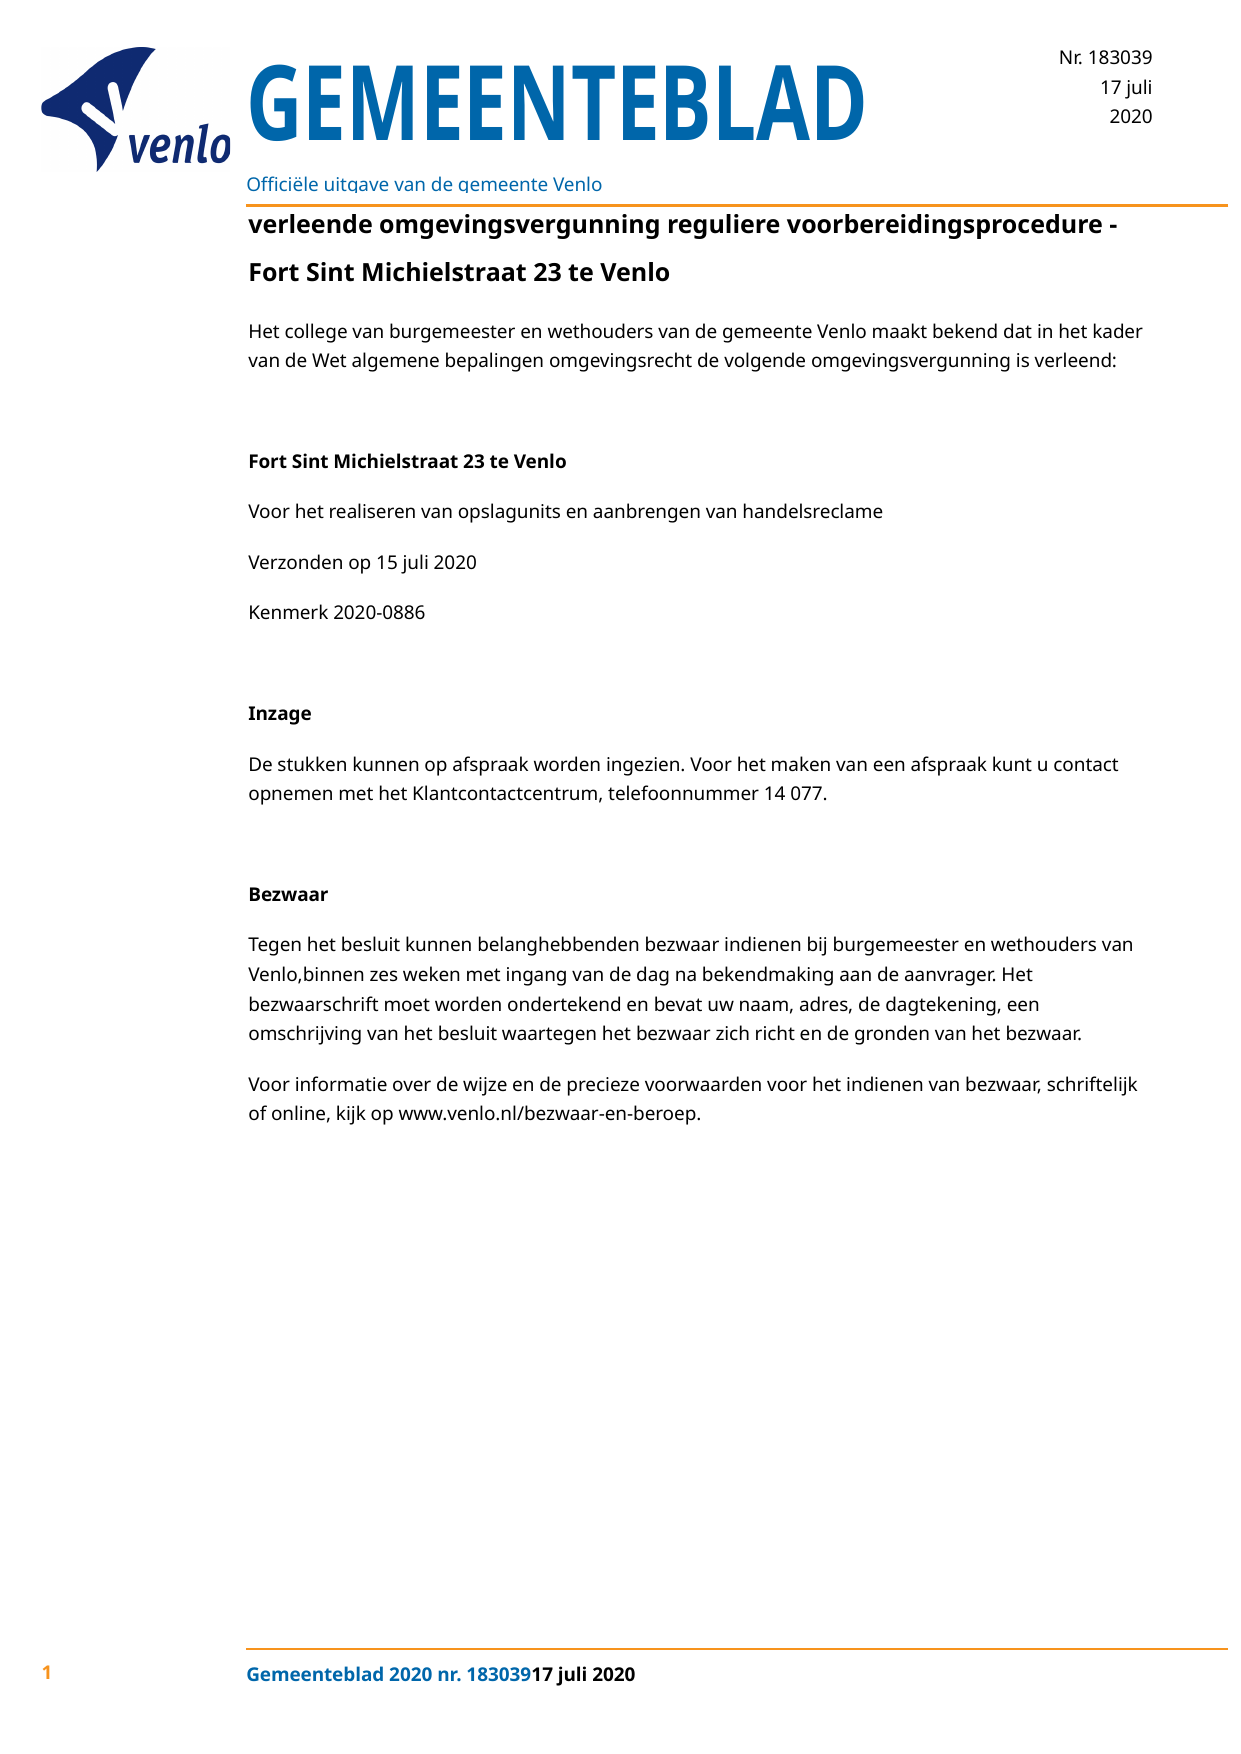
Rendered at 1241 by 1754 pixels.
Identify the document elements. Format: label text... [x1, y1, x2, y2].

text verleende omgevingsvergunning reguliere voorbereidingsprocedure - Fort Sint Michielstraat 23 te Venlo [248, 207, 1152, 288]
text De stukken kunnen op afspraak worden ingezien. Voor het maken van een afspraak kunt u contact opnemen met het Klantcontactcentrum, telefoonnummer 14 077. [248, 751, 1152, 806]
text Fort Sint Michielstraat 23 te Venlo [248, 448, 1152, 474]
text Tegen het besluit kunnen belanghebbenden bezwaar indienen bij burgemeester en wethouders van Venlo,binnen zes weken met ingang van de dag na bekendmaking aan de aanvrager. Het bezwaarschrift moet worden ondertekend en bevat uw naam, adres, de dagtekening, een omschrijving van het besluit waartegen het bezwaar zich richt en de gronden van het bezwaar. [248, 932, 1152, 1046]
text Verzonden op 15 juli 2020 [248, 549, 1152, 575]
text Het college van burgemeester en wethouders van de gemeente Venlo maakt bekend dat in het kader van de Wet algemene bepalingen omgevingsrecht de volgende omgevingsvergunning is verleend: [248, 318, 1152, 373]
text Voor informatie over de wijze en de precieze voorwaarden voor het indienen van bezwaar, schriftelijk of online, kijk op www.venlo.nl/bezwaar-en-beroep. [248, 1071, 1152, 1126]
text Bezwaar [248, 881, 1152, 907]
text Inzage [248, 700, 1152, 726]
text Kenmerk 2020-0886 [248, 599, 1152, 625]
picture [41, 47, 231, 172]
text Voor het realiseren van opslagunits en aanbrengen van handelsreclame [248, 499, 1152, 524]
